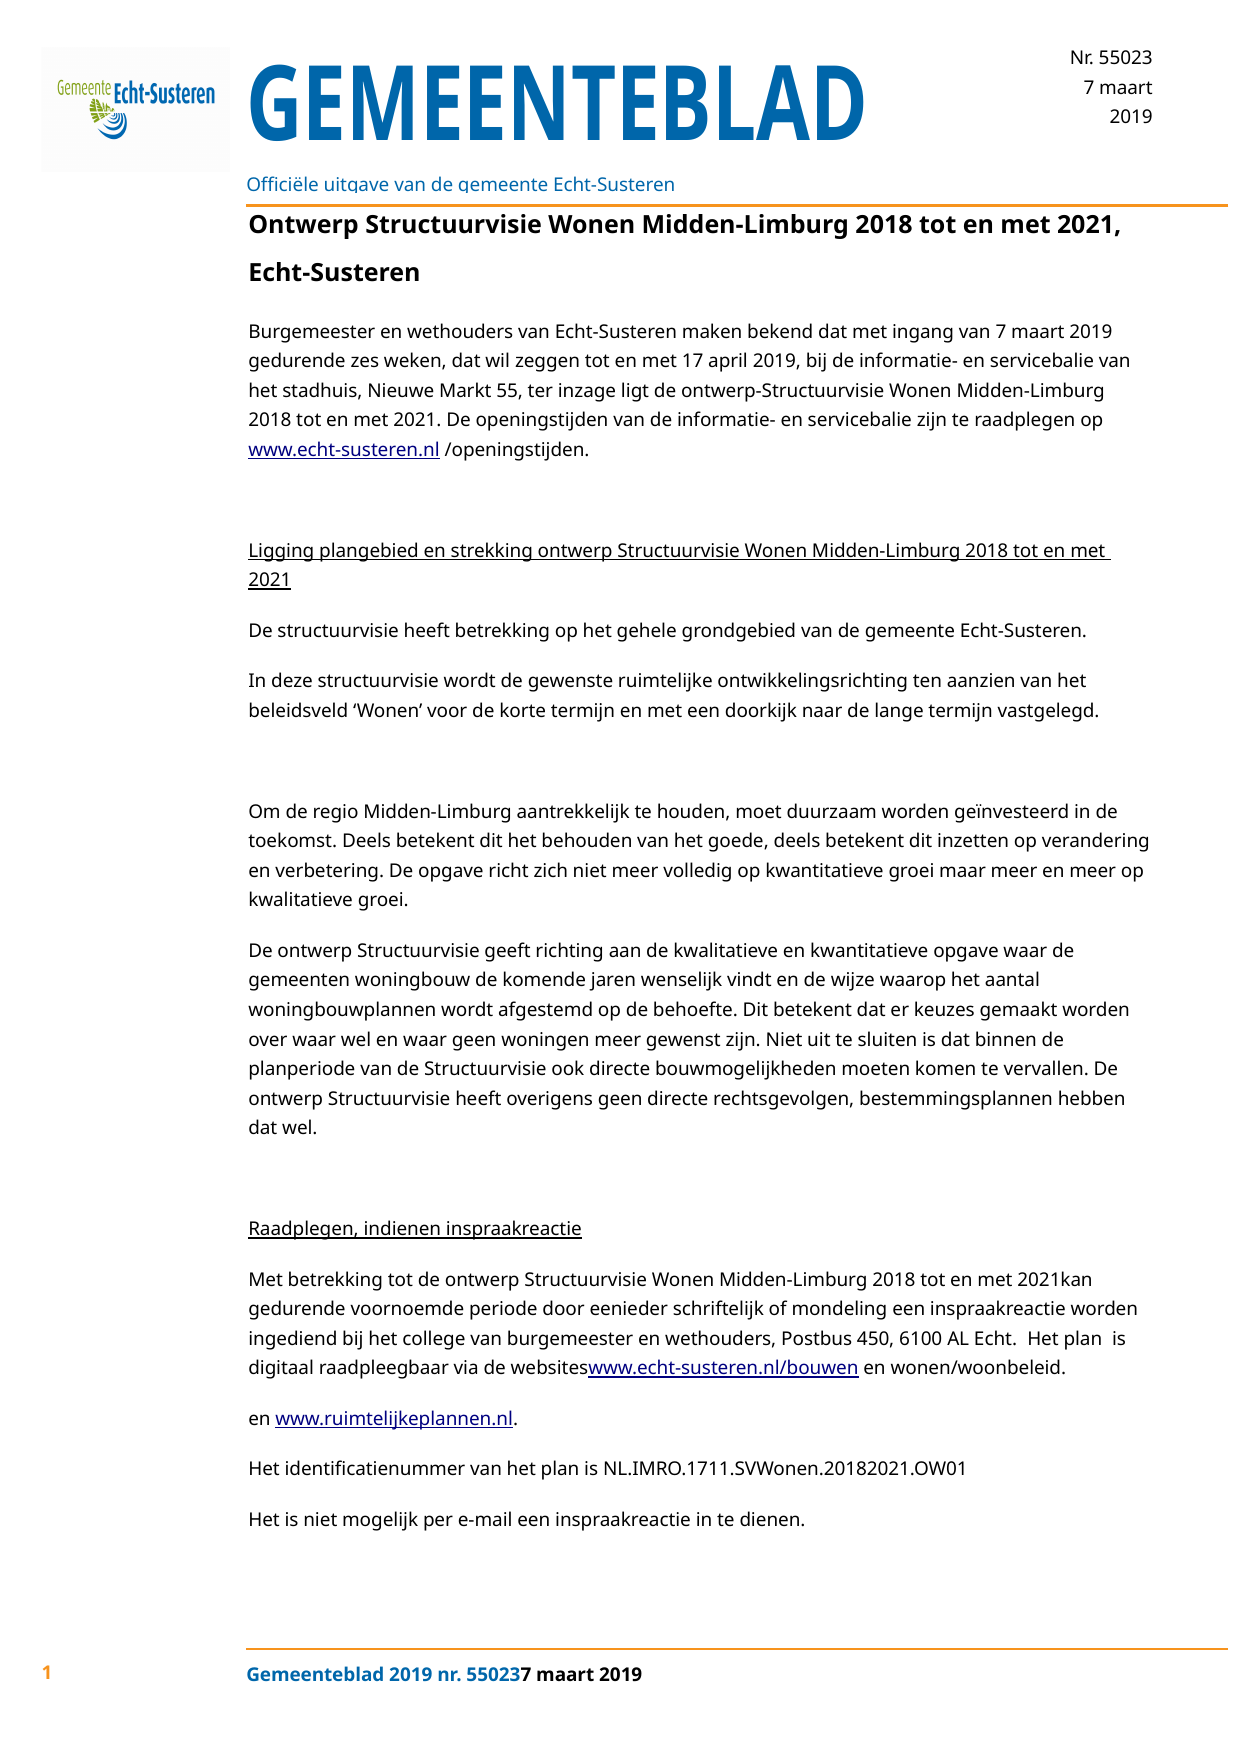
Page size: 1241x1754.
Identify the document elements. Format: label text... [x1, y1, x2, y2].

text en www.ruimtelijkeplannen.nl. [248, 1405, 1152, 1431]
text Om de regio Midden-Limburg aantrekkelijk te houden, moet duurzaam worden geïnvesteerd in de toekomst. Deels betekent dit het behouden van het goede, deels betekent dit inzetten op verandering en verbetering. De opgave richt zich niet meer volledig op kwantitatieve groei maar meer en meer op kwalitatieve groei. [248, 798, 1152, 912]
text Ontwerp Structuurvisie Wonen Midden-Limburg 2018 tot en met 2021, Echt-Susteren [248, 207, 1152, 288]
text Ligging plangebied en strekking ontwerp Structuurvisie Wonen Midden-Limburg 2018 tot en met 2021 [248, 537, 1152, 592]
text In deze structuurvisie wordt de gewenste ruimtelijke ontwikkelingsrichting ten aanzien van het beleidsveld ‘Wonen’ voor de korte termijn en met een doorkijk naar de lange termijn vastgelegd. [248, 667, 1152, 723]
picture [41, 47, 231, 172]
text Met betrekking tot de ontwerp Structuurvisie Wonen Midden-Limburg 2018 tot en met 2021kan gedurende voornoemde periode door eenieder schriftelijk of mondeling een inspraakreactie worden ingediend bij het college van burgemeester en wethouders, Postbus 450, 6100 AL Echt. Het plan is digitaal raadpleegbaar via de websiteswww.echt-susteren.nl/bouwen en wonen/woonbeleid. [248, 1266, 1152, 1380]
text Burgemeester en wethouders van Echt-Susteren maken bekend dat met ingang van 7 maart 2019 gedurende zes weken, dat wil zeggen tot en met 17 april 2019, bij de informatie- en servicebalie van het stadhuis, Nieuwe Markt 55, ter inzage ligt de ontwerp-Structuurvisie Wonen Midden-Limburg 2018 tot en met 2021. De openingstijden van de informatie- en servicebalie zijn te raadplegen op www.echt-susteren.nl /openingstijden. [248, 318, 1152, 462]
text Het is niet mogelijk per e-mail een inspraakreactie in te dienen. [248, 1506, 1152, 1532]
text De structuurvisie heeft betrekking op het gehele grondgebied van de gemeente Echt-Susteren. [248, 617, 1152, 643]
text De ontwerp Structuurvisie geeft richting aan de kwalitatieve en kwantitatieve opgave waar de gemeenten woningbouw de komende jaren wenselijk vindt en de wijze waarop het aantal woningbouwplannen wordt afgestemd op de behoefte. Dit betekent dat er keuzes gemaakt worden over waar wel en waar geen woningen meer gewenst zijn. Niet uit te sluiten is dat binnen de planperiode van de Structuurvisie ook directe bouwmogelijkheden moeten komen te vervallen. De ontwerp Structuurvisie heeft overigens geen directe rechtsgevolgen, bestemmingsplannen hebben dat wel. [248, 937, 1152, 1140]
text Raadplegen, indienen inspraakreactie [248, 1215, 1152, 1241]
text Het identificatienummer van het plan is NL.IMRO.1711.SVWonen.20182021.OW01 [248, 1455, 1152, 1481]
